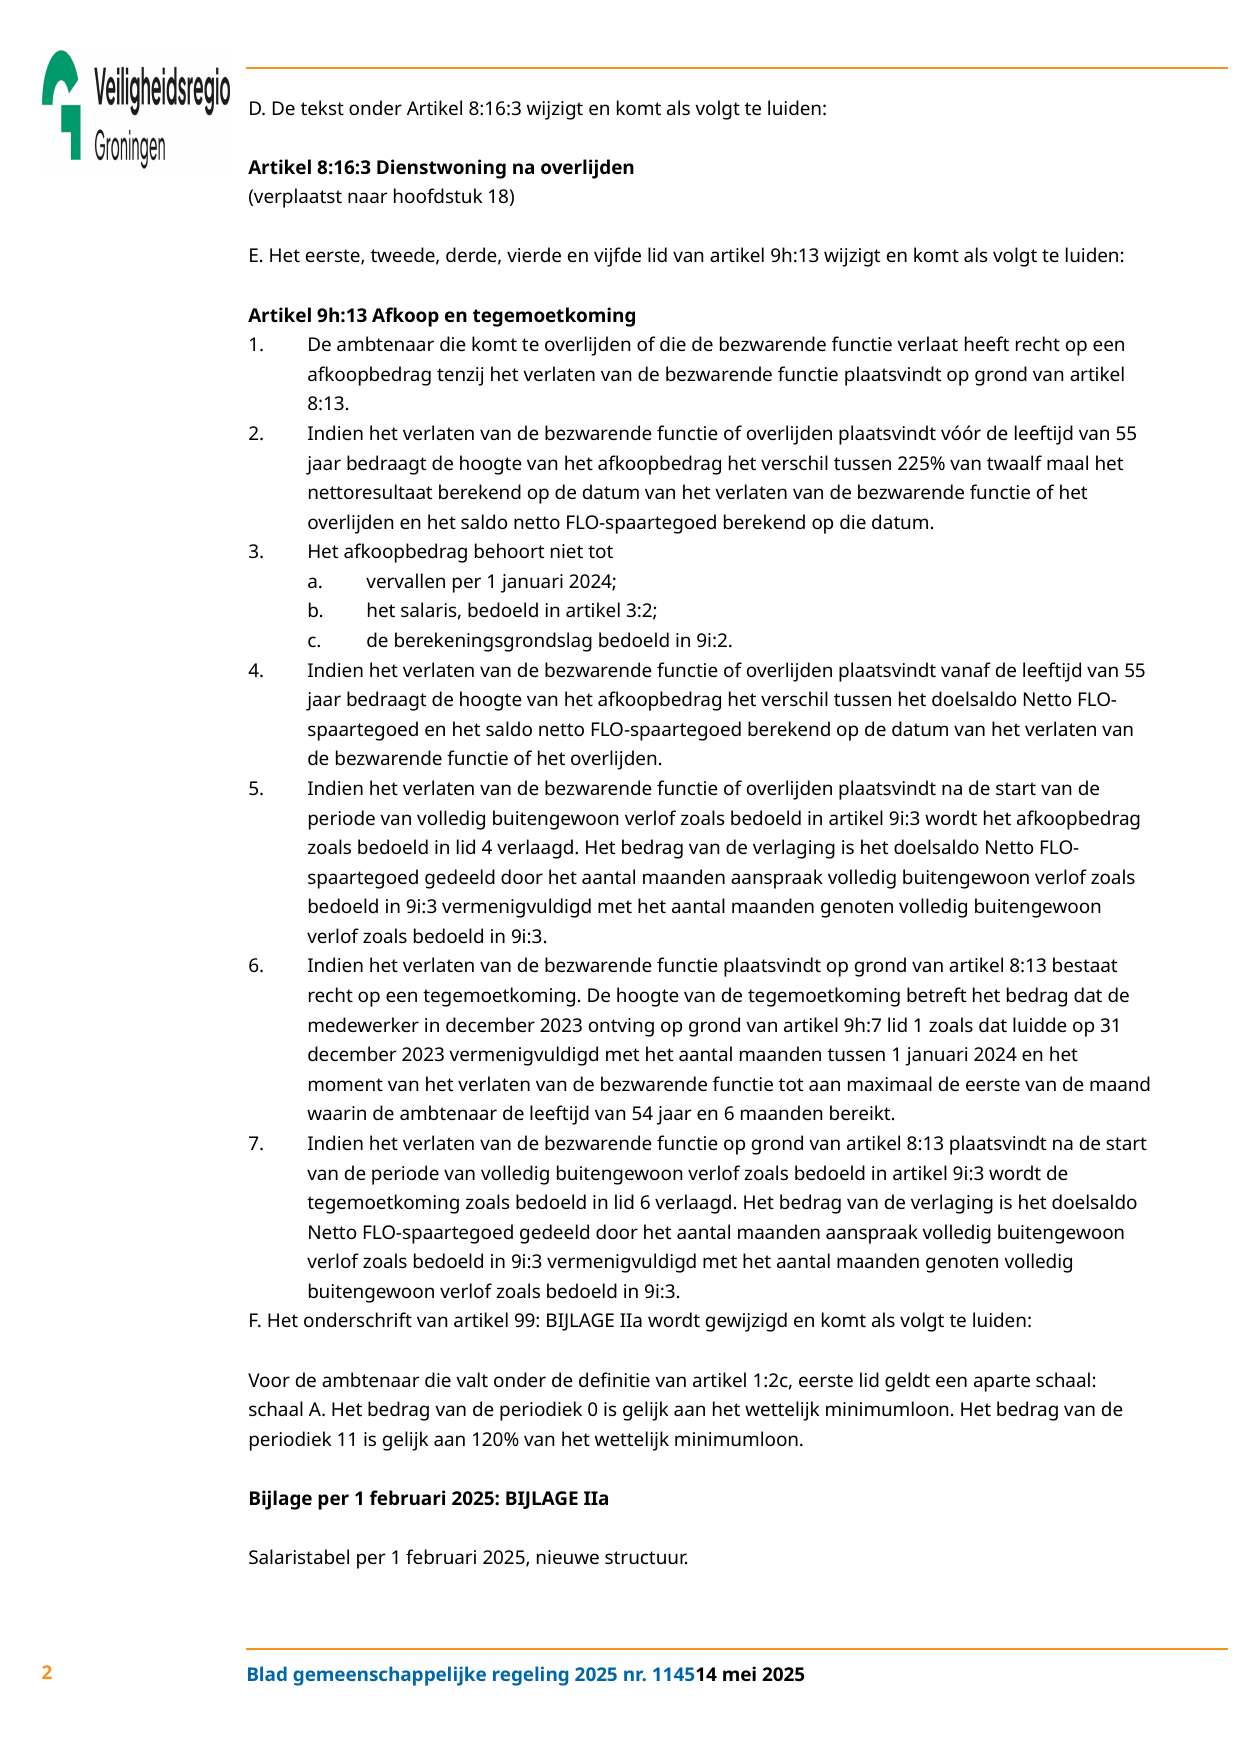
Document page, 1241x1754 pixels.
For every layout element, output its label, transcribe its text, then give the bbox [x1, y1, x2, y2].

text Artikel 9h:13 Afkoop en tegemoetkoming [248, 302, 1152, 328]
list de berekeningsgrondslag bedoeld in 9i:2. [307, 627, 1152, 653]
list Indien het verlaten van de bezwarende functie op grond van artikel 8:13 plaatsvindt na de start van de periode van volledig buitengewoon verlof zoals bedoeld in artikel 9i:3 wordt de tegemoetkoming zoals bedoeld in lid 6 verlaagd. Het bedrag van de verlaging is het doelsaldo Netto FLO-spaartegoed gedeeld door het aantal maanden aanspraak volledig buitengewoon verlof zoals bedoeld in 9i:3 vermenigvuldigd met het aantal maanden genoten volledig buitengewoon verlof zoals bedoeld in 9i:3. [248, 1130, 1152, 1304]
text Salaristabel per 1 februari 2025, nieuwe structuur. [248, 1544, 1152, 1570]
text D. De tekst onder Artikel 8:16:3 wijzigt en komt als volgt te luiden: [248, 95, 1152, 121]
text Artikel 8:16:3 Dienstwoning na overlijden [248, 154, 1152, 180]
list Indien het verlaten van de bezwarende functie plaatsvindt op grond van artikel 8:13 bestaat recht op een tegemoetkoming. De hoogte van de tegemoetkoming betreft het bedrag dat de medewerker in december 2023 ontving op grond van artikel 9h:7 lid 1 zoals dat luidde op 31 december 2023 vermenigvuldigd met het aantal maanden tussen 1 januari 2024 en het moment van het verlaten van de bezwarende functie tot aan maximaal de eerste van de maand waarin de ambtenaar de leeftijd van 54 jaar en 6 maanden bereikt. [248, 953, 1152, 1126]
text E. Het eerste, tweede, derde, vierde en vijfde lid van artikel 9h:13 wijzigt en komt als volgt te luiden: [248, 243, 1152, 268]
list het salaris, bedoeld in artikel 3:2; [307, 598, 1152, 623]
list Indien het verlaten van de bezwarende functie of overlijden plaatsvindt vanaf de leeftijd van 55 jaar bedraagt de hoogte van het afkoopbedrag het verschil tussen het doelsaldo Netto FLO-spaartegoed en het saldo netto FLO-spaartegoed berekend op de datum van het verlaten van de bezwarende functie of het overlijden. [248, 657, 1152, 771]
list Het afkoopbedrag behoort niet tot [248, 538, 1152, 564]
list Indien het verlaten van de bezwarende functie of overlijden plaatsvindt vóór de leeftijd van 55 jaar bedraagt de hoogte van het afkoopbedrag het verschil tussen 225% van twaalf maal het nettoresultaat berekend op de datum van het verlaten van de bezwarende functie of het overlijden en het saldo netto FLO-spaartegoed berekend op die datum. [248, 420, 1152, 535]
text (verplaatst naar hoofdstuk 18) [248, 183, 1152, 209]
picture [41, 47, 231, 172]
list vervallen per 1 januari 2024; [307, 568, 1152, 594]
list De ambtenaar die komt te overlijden of die de bezwarende functie verlaat heeft recht op een afkoopbedrag tenzij het verlaten van de bezwarende functie plaatsvindt op grond van artikel 8:13. [248, 331, 1152, 416]
text F. Het onderschrift van artikel 99: BIJLAGE IIa wordt gewijzigd en komt als volgt te luiden: [248, 1308, 1152, 1333]
text Bijlage per 1 februari 2025: BIJLAGE IIa [248, 1485, 1152, 1511]
list Indien het verlaten van de bezwarende functie of overlijden plaatsvindt na de start van de periode van volledig buitengewoon verlof zoals bedoeld in artikel 9i:3 wordt het afkoopbedrag zoals bedoeld in lid 4 verlaagd. Het bedrag van de verlaging is het doelsaldo Netto FLO-spaartegoed gedeeld door het aantal maanden aanspraak volledig buitengewoon verlof zoals bedoeld in 9i:3 vermenigvuldigd met het aantal maanden genoten volledig buitengewoon verlof zoals bedoeld in 9i:3. [248, 775, 1152, 949]
text Voor de ambtenaar die valt onder de definitie van artikel 1:2c, eerste lid geldt een aparte schaal: schaal A. Het bedrag van de periodiek 0 is gelijk aan het wettelijk minimumloon. Het bedrag van de periodiek 11 is gelijk aan 120% van het wettelijk minimumloon. [248, 1367, 1152, 1452]
